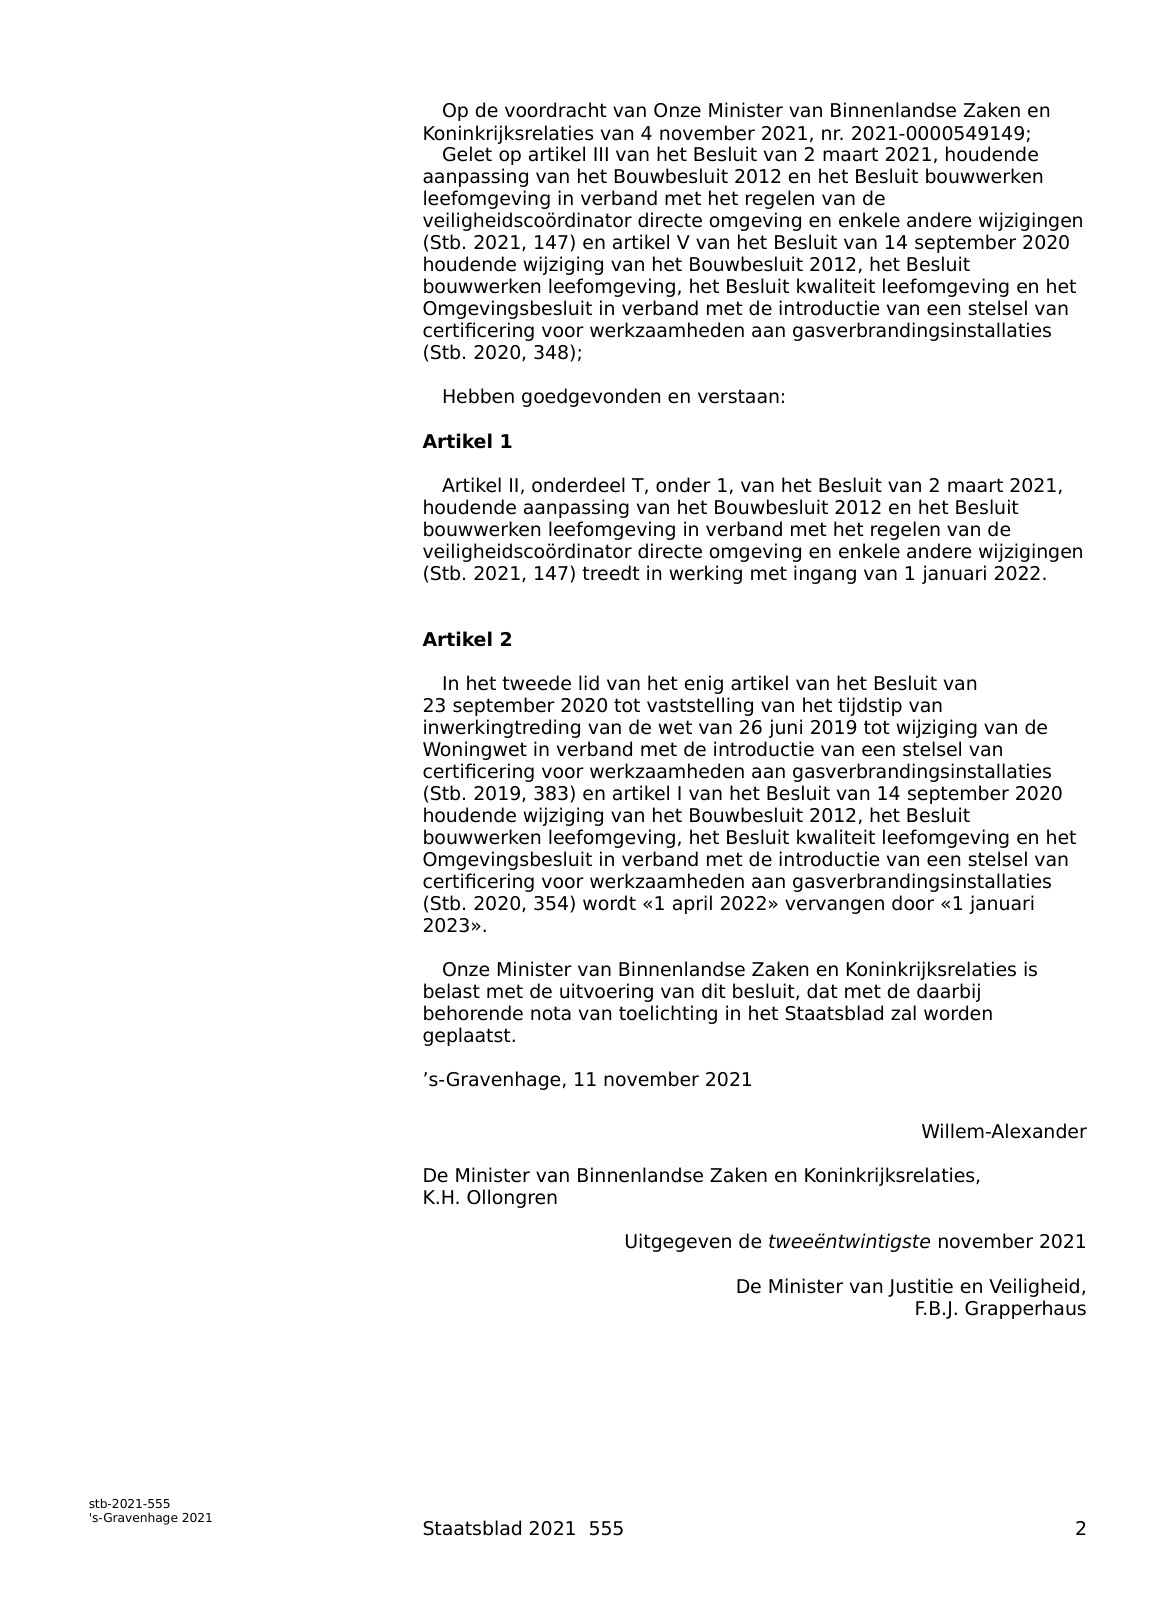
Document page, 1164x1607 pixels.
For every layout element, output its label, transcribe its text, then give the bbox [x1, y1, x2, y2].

text Gelet op artikel III van het Besluit van 2 maart 2021, houdende aanpassing van het Bouwbesluit 2012 en het Besluit bouwwerken leefomgeving in verband met het regelen van de veiligheidscoördinator directe omgeving en enkele andere wijzigingen (Stb. 2021, 147) en artikel V van het Besluit van 14 september 2020 houdende wijziging van het Bouwbesluit 2012, het Besluit bouwwerken leefomgeving, het Besluit kwaliteit leefomgeving en het Omgevingsbesluit in verband met de introductie van een stelsel van certificering voor werkzaamheden aan gasverbrandingsinstallaties (Stb. 2020, 348); [422, 144, 1087, 364]
subtitle Artikel 2 [422, 629, 1087, 651]
text Artikel II, onderdeel T, onder 1, van het Besluit van 2 maart 2021, houdende aanpassing van het Bouwbesluit 2012 en het Besluit bouwwerken leefomgeving in verband met het regelen van de veiligheidscoördinator directe omgeving en enkele andere wijzigingen (Stb. 2021, 147) treedt in werking met ingang van 1 januari 2022. [422, 475, 1087, 584]
subtitle Artikel 1 [422, 431, 1087, 452]
text ’s-Gravenhage, 11 november 2021 [422, 1069, 1087, 1091]
text 's-Gravenhage 2021 [88, 1511, 323, 1525]
text Onze Minister van Binnenlandse Zaken en Koninkrijksrelaties is belast met de uitvoering van dit besluit, dat met de daarbij behorende nota van toelichting in het Staatsblad zal worden geplaatst. [422, 959, 1087, 1047]
text Uitgegeven de tweeëntwintigste november 2021 [422, 1231, 1087, 1253]
text stb-2021-555 [88, 1497, 323, 1511]
text Willem-Alexander [422, 1121, 1087, 1143]
text In het tweede lid van het enig artikel van het Besluit van 23 september 2020 tot vaststelling van het tijdstip van inwerkingtreding van de wet van 26 juni 2019 tot wijziging van de Woningwet in verband met de introductie van een stelsel van certificering voor werkzaamheden aan gasverbrandingsinstallaties (Stb. 2019, 383) en artikel I van het Besluit van 14 september 2020 houdende wijziging van het Bouwbesluit 2012, het Besluit bouwwerken leefomgeving, het Besluit kwaliteit leefomgeving en het Omgevingsbesluit in verband met de introductie van een stelsel van certificering voor werkzaamheden aan gasverbrandingsinstallaties (Stb. 2020, 354) wordt «1 april 2022» vervangen door «1 januari 2023». [422, 673, 1087, 937]
text Hebben goedgevonden en verstaan: [422, 386, 1087, 408]
text Op de voordracht van Onze Minister van Binnenlandse Zaken en Koninkrijksrelaties van 4 november 2021, nr. 2021-0000549149; [422, 100, 1087, 144]
text De Minister van Binnenlandse Zaken en Koninkrijksrelaties, K.H. Ollongren [422, 1165, 1087, 1209]
text De Minister van Justitie en Veiligheid, F.B.J. Grapperhaus [422, 1276, 1087, 1319]
